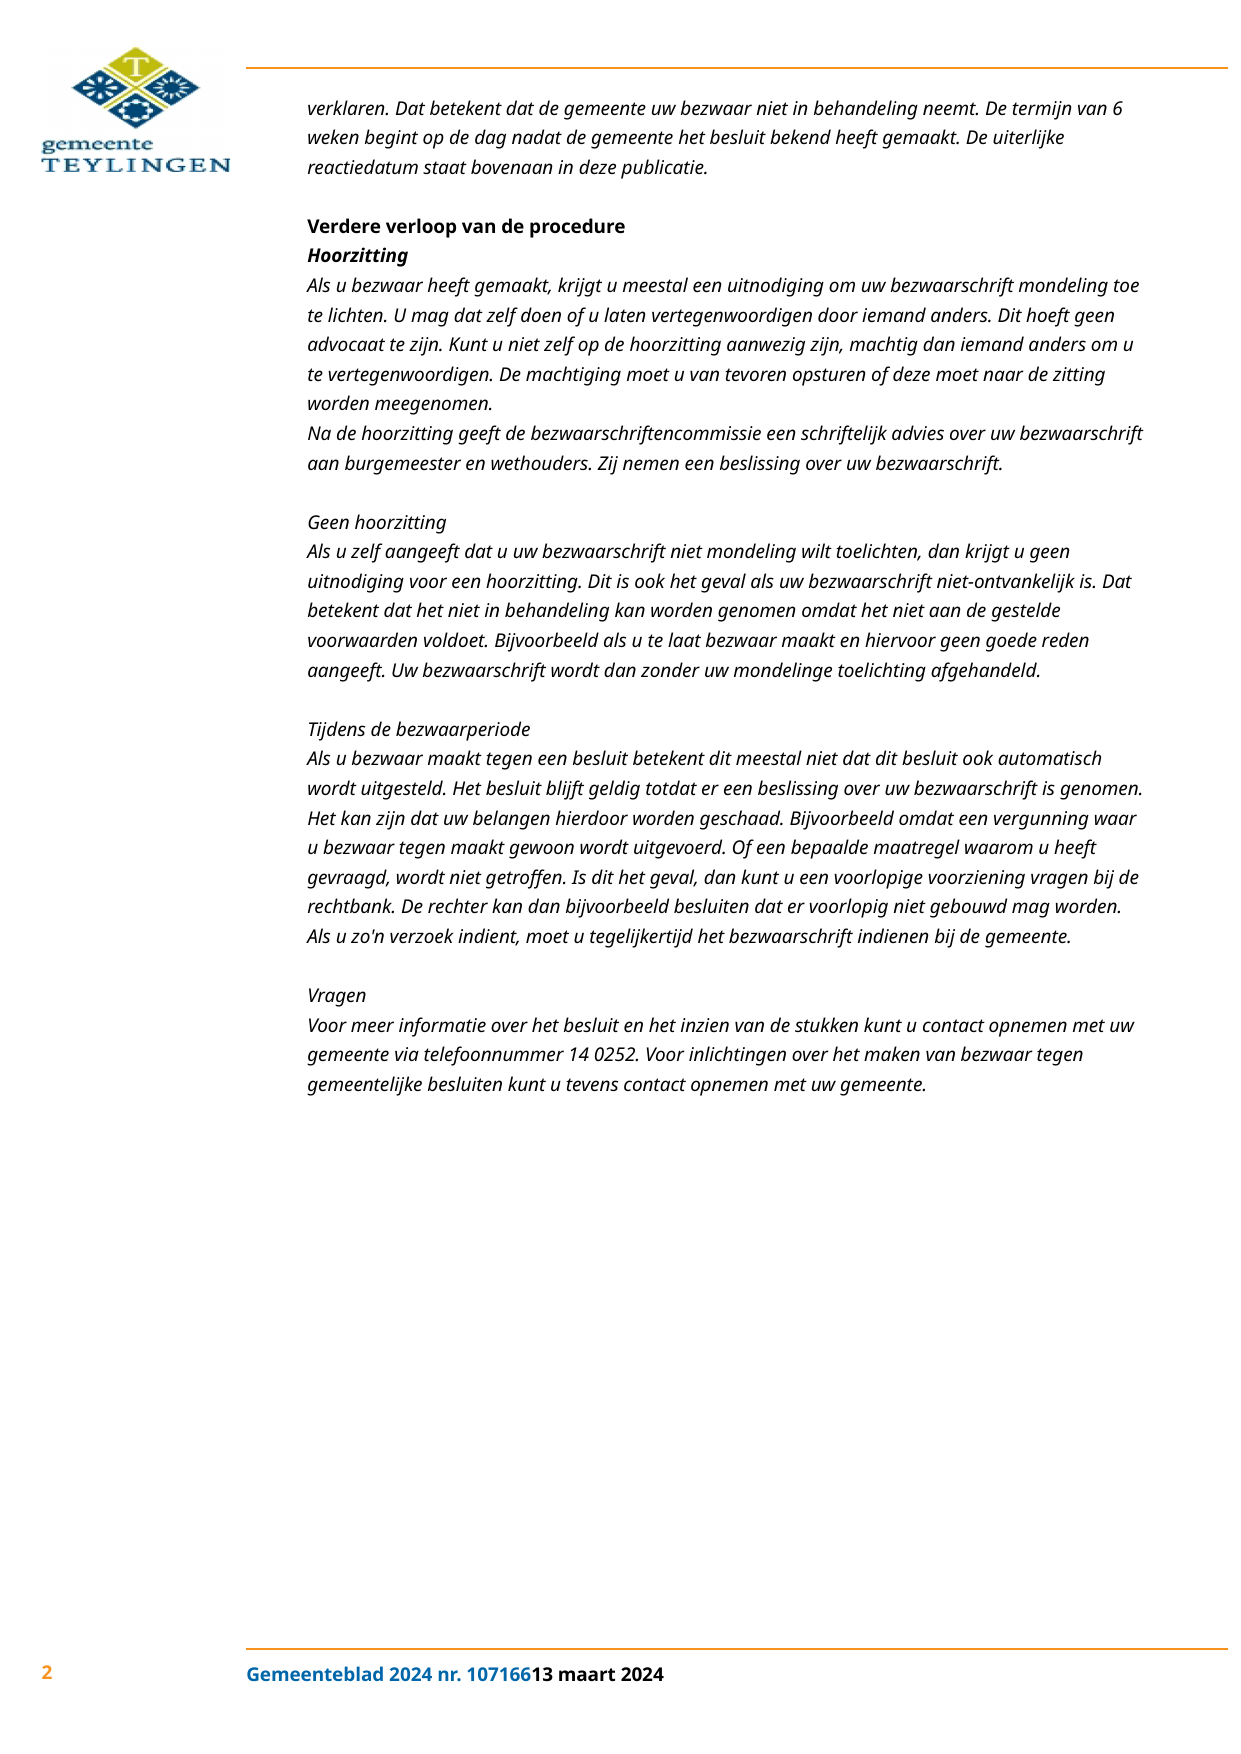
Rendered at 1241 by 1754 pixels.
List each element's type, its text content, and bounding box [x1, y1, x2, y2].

picture [41, 47, 231, 172]
list Na de hoorzitting geeft de bezwaarschriftencommissie een schriftelijk advies over uw bezwaarschrift aan burgemeester en wethouders. Zij nemen een beslissing over uw bezwaarschrift. [248, 420, 1152, 476]
list Vragen [248, 982, 1152, 1008]
list verklaren. Dat betekent dat de gemeente uw bezwaar niet in behandeling neemt. De termijn van 6 weken begint op de dag nadat de gemeente het besluit bekend heeft gemaakt. De uiterlijke reactiedatum staat bovenaan in deze publicatie. [248, 95, 1152, 180]
list Hoorzitting [248, 243, 1152, 268]
list Tijdens de bezwaarperiode [248, 716, 1152, 742]
list Als u zelf aangeeft dat u uw bezwaarschrift niet mondeling wilt toelichten, dan krijgt u geen uitnodiging voor een hoorzitting. Dit is ook het geval als uw bezwaarschrift niet-ontvankelijk is. Dat betekent dat het niet in behandeling kan worden genomen omdat het niet aan de gestelde voorwaarden voldoet. Bijvoorbeeld als u te laat bezwaar maakt en hiervoor geen goede reden aangeeft. Uw bezwaarschrift wordt dan zonder uw mondelinge toelichting afgehandeld. [248, 538, 1152, 683]
list Verdere verloop van de procedure [248, 213, 1152, 239]
list Voor meer informatie over het besluit en het inzien van de stukken kunt u contact opnemen met uw gemeente via telefoonnummer 14 0252. Voor inlichtingen over het maken van bezwaar tegen gemeentelijke besluiten kunt u tevens contact opnemen met uw gemeente. [248, 1012, 1152, 1097]
list Geen hoorzitting [248, 509, 1152, 535]
list Als u bezwaar maakt tegen een besluit betekent dit meestal niet dat dit besluit ook automatisch wordt uitgesteld. Het besluit blijft geldig totdat er een beslissing over uw bezwaarschrift is genomen. Het kan zijn dat uw belangen hierdoor worden geschaad. Bijvoorbeeld omdat een vergunning waar u bezwaar tegen maakt gewoon wordt uitgevoerd. Of een bepaalde maatregel waarom u heeft gevraagd, wordt niet getroffen. Is dit het geval, dan kunt u een voorlopige voorziening vragen bij de rechtbank. De rechter kan dan bijvoorbeeld besluiten dat er voorlopig niet gebouwd mag worden. Als u zo'n verzoek indient, moet u tegelijkertijd het bezwaarschrift indienen bij de gemeente. [248, 746, 1152, 949]
list Als u bezwaar heeft gemaakt, krijgt u meestal een uitnodiging om uw bezwaarschrift mondeling toe te lichten. U mag dat zelf doen of u laten vertegenwoordigen door iemand anders. Dit hoeft geen advocaat te zijn. Kunt u niet zelf op de hoorzitting aanwezig zijn, machtig dan iemand anders om u te vertegenwoordigen. De machtiging moet u van tevoren opsturen of deze moet naar de zitting worden meegenomen. [248, 272, 1152, 416]
